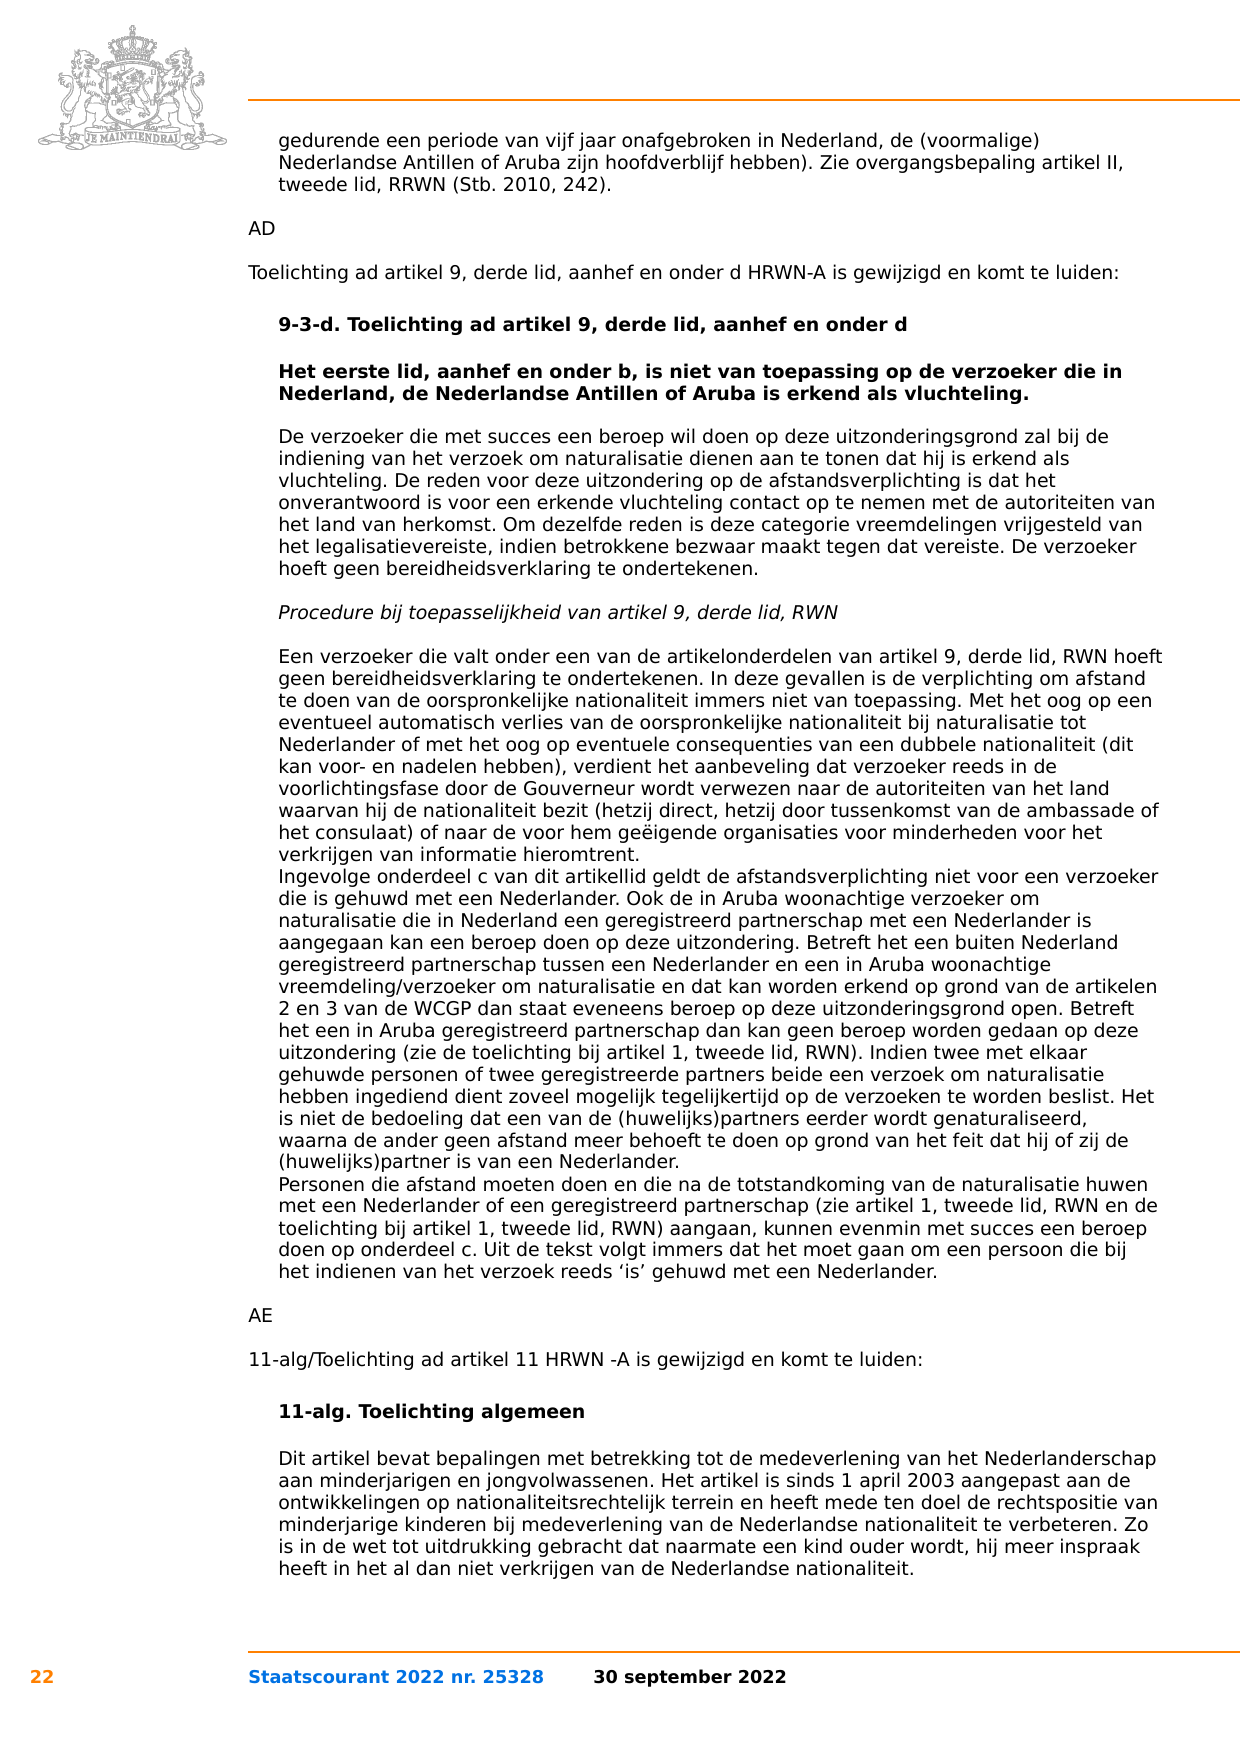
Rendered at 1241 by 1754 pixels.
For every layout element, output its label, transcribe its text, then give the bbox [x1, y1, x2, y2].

text Een verzoeker die valt onder een van de artikelonderdelen van artikel 9, derde lid, RWN hoeft geen bereidheidsverklaring te ondertekenen. In deze gevallen is de verplichting om afstand te doen van de oorspronkelijke nationaliteit immers niet van toepassing. Met het oog op een eventueel automatisch verlies van de oorspronkelijke nationaliteit bij naturalisatie tot Nederlander of met het oog op eventuele consequenties van een dubbele nationaliteit (dit kan voor- en nadelen hebben), verdient het aanbeveling dat verzoeker reeds in de voorlichtingsfase door de Gouverneur wordt verwezen naar de autoriteiten van het land waarvan hij de nationaliteit bezit (hetzij direct, hetzij door tussenkomst van de ambassade of het consulaat) of naar de voor hem geëigende organisaties voor minderheden voor het verkrijgen van informatie hieromtrent. [278, 646, 1163, 866]
text AD [248, 218, 1163, 240]
text Ingevolge onderdeel c van dit artikellid geldt de afstandsverplichting niet voor een verzoeker die is gehuwd met een Nederlander. Ook de in Aruba woonachtige verzoeker om naturalisatie die in Nederland een geregistreerd partnerschap met een Nederlander is aangegaan kan een beroep doen op deze uitzondering. Betreft het een buiten Nederland geregistreerd partnerschap tussen een Nederlander en een in Aruba woonachtige vreemdeling/verzoeker om naturalisatie en dat kan worden erkend op grond van de artikelen 2 en 3 van de WCGP dan staat eveneens beroep op deze uitzonderingsgrond open. Betreft het een in Aruba geregistreerd partnerschap dan kan geen beroep worden gedaan op deze uitzondering (zie de toelichting bij artikel 1, tweede lid, RWN). Indien twee met elkaar gehuwde personen of twee geregistreerde partners beide een verzoek om naturalisatie hebben ingediend dient zoveel mogelijk tegelijkertijd op de verzoeken te worden beslist. Het is niet de bedoeling dat een van de (huwelijks)partners eerder wordt genaturaliseerd, waarna de ander geen afstand meer behoeft te doen op grond van het feit dat hij of zij de (huwelijks)partner is van een Nederlander. [278, 866, 1163, 1173]
subtitle Procedure bij toepasselijkheid van artikel 9, derde lid, RWN [278, 602, 1163, 624]
text AE [248, 1305, 1163, 1327]
subtitle 9-3-d. Toelichting ad artikel 9, derde lid, aanhef en onder d [278, 313, 1163, 336]
text Dit artikel bevat bepalingen met betrekking tot de medeverlening van het Nederlanderschap aan minderjarigen en jongvolwassenen. Het artikel is sinds 1 april 2003 aangepast aan de ontwikkelingen op nationaliteitsrechtelijk terrein en heeft mede ten doel de rechtspositie van minderjarige kinderen bij medeverlening van de Nederlandse nationaliteit te verbeteren. Zo is in de wet tot uitdrukking gebracht dat naarmate een kind ouder wordt, hij meer inspraak heeft in het al dan niet verkrijgen van de Nederlandse nationaliteit. [278, 1448, 1163, 1580]
text 11-alg/Toelichting ad artikel 11 HRWN -A is gewijzigd en komt te luiden: [248, 1349, 1163, 1371]
picture [38, 25, 227, 150]
text De verzoeker die met succes een beroep wil doen op deze uitzonderingsgrond zal bij de indiening van het verzoek om naturalisatie dienen aan te tonen dat hij is erkend als vluchteling. De reden voor deze uitzondering op de afstandsverplichting is dat het onverantwoord is voor een erkende vluchteling contact op te nemen met de autoriteiten van het land van herkomst. Om dezelfde reden is deze categorie vreemdelingen vrijgesteld van het legalisatievereiste, indien betrokkene bezwaar maakt tegen dat vereiste. De verzoeker hoeft geen bereidheidsverklaring te ondertekenen. [278, 426, 1163, 580]
text Toelichting ad artikel 9, derde lid, aanhef en onder d HRWN-A is gewijzigd en komt te luiden: [248, 262, 1163, 283]
text Het eerste lid, aanhef en onder b, is niet van toepassing op de verzoeker die in Nederland, de Nederlandse Antillen of Aruba is erkend als vluchteling. [278, 361, 1163, 404]
subtitle 11-alg. Toelichting algemeen [278, 1401, 1163, 1423]
text gedurende een periode van vijf jaar onafgebroken in Nederland, de (voormalige) Nederlandse Antillen of Aruba zijn hoofdverblijf hebben). Zie overgangsbepaling artikel II, tweede lid, RRWN (Stb. 2010, 242). [278, 130, 1163, 196]
text Personen die afstand moeten doen en die na de totstandkoming van de naturalisatie huwen met een Nederlander of een geregistreerd partnerschap (zie artikel 1, tweede lid, RWN en de toelichting bij artikel 1, tweede lid, RWN) aangaan, kunnen evenmin met succes een beroep doen op onderdeel c. Uit de tekst volgt immers dat het moet gaan om een persoon die bij het indienen van het verzoek reeds ‘is’ gehuwd met een Nederlander. [278, 1173, 1163, 1283]
